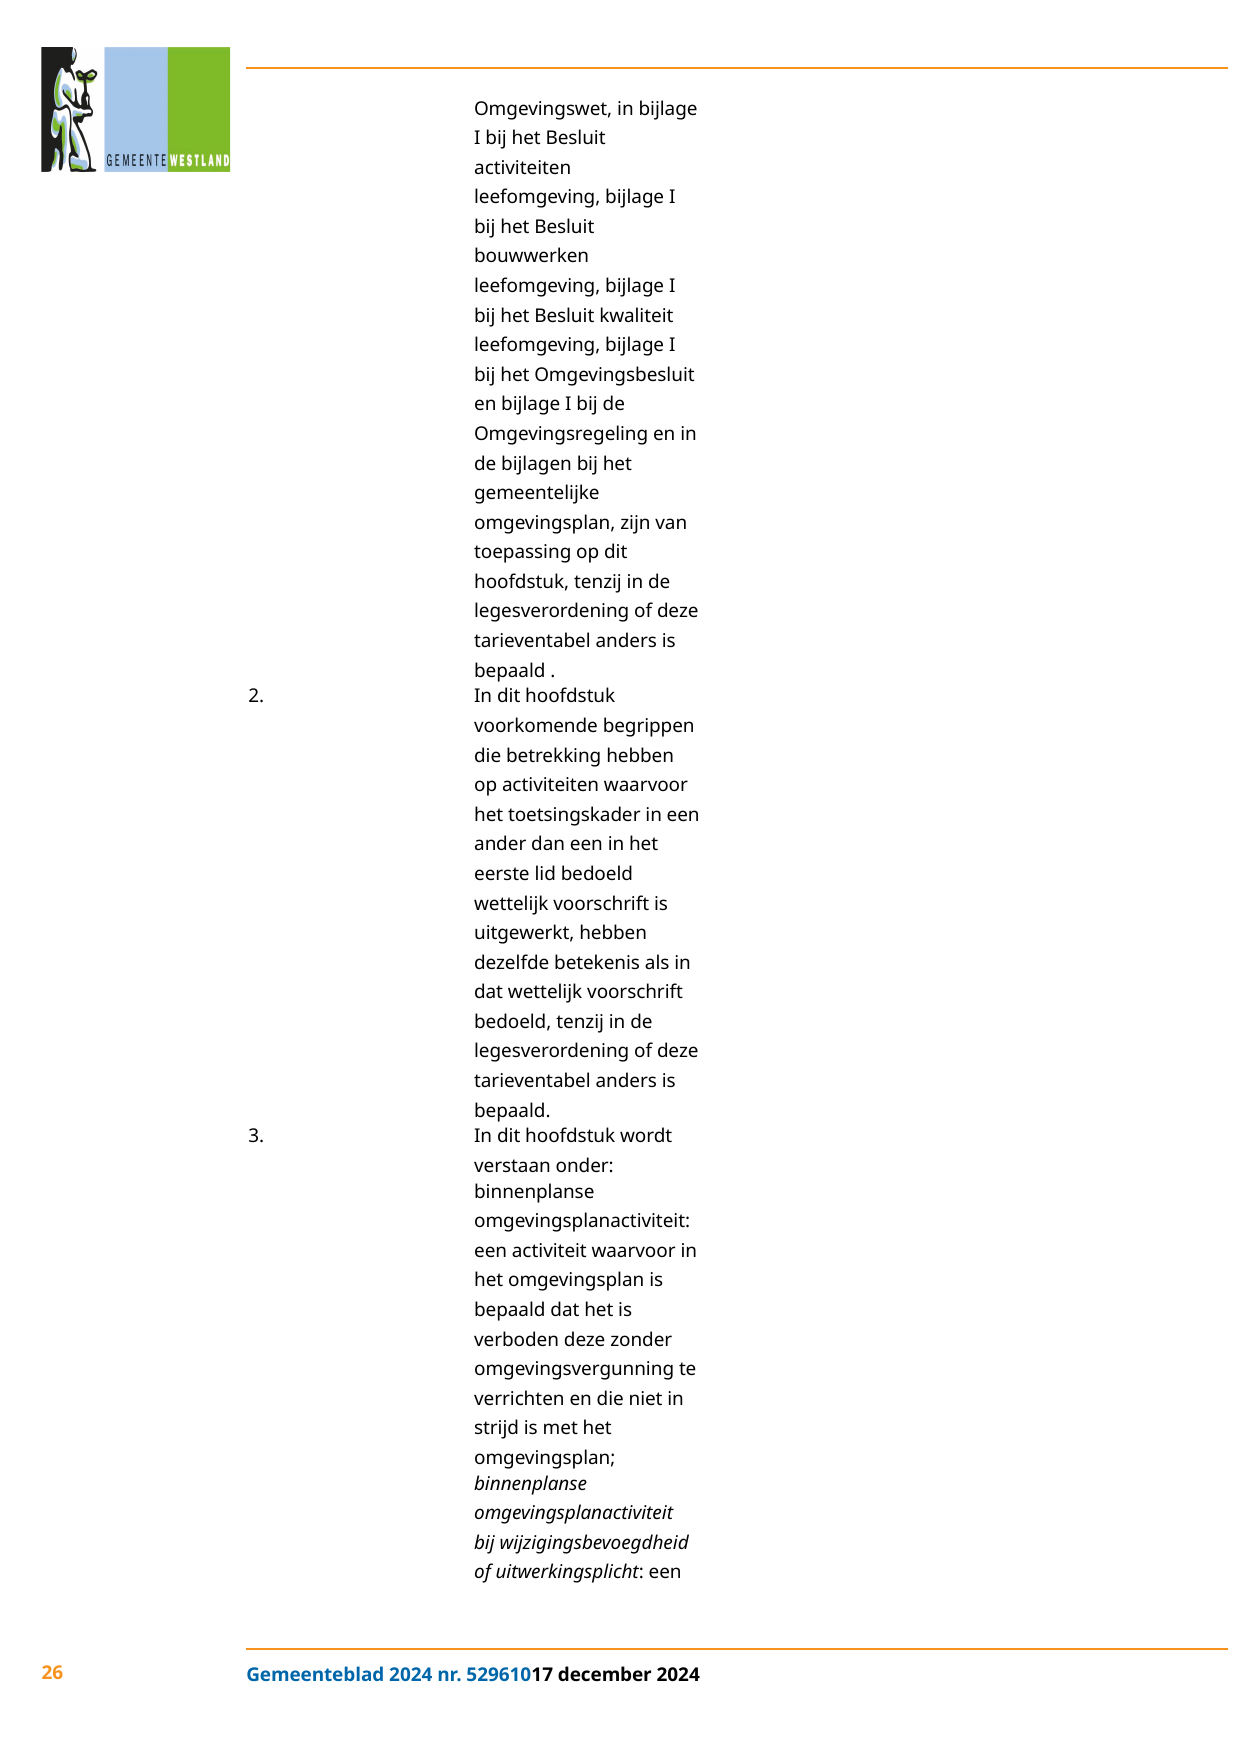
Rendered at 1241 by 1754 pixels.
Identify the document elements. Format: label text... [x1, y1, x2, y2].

table_cell 2. [248, 683, 474, 1122]
table_cell [248, 1470, 474, 1584]
table_cell In dit hoofdstuk wordt verstaan onder: [474, 1123, 700, 1178]
table_cell Omgevingswet, in bijlage I bij het Besluit activiteiten leefomgeving, bijlage I bij het Besluit bouwwerken leefomgeving, bijlage I bij het Besluit kwaliteit leefomgeving, bijlage I bij het Omgevingsbesluit en bijlage I bij de Omgevingsregeling en in de bijlagen bij het gemeentelijke omgevingsplan, zijn van toepassing op dit hoofdstuk, tenzij in de legesverordening of deze tarieventabel anders is bepaald . [474, 95, 700, 683]
table_cell [700, 1123, 926, 1178]
table_cell [700, 95, 926, 683]
table_cell [248, 95, 474, 683]
table_cell binnenplanse omgevingsplanactiviteit: een activiteit waarvoor in het omgevingsplan is bepaald dat het is verboden deze zonder omgevingsvergunning te verrichten en die niet in strijd is met het omgevingsplan; [474, 1178, 700, 1470]
table_cell binnenplanse omgevingsplanactiviteit bij wijzigingsbevoegdheid of uitwerkingsplicht: een [474, 1470, 700, 1584]
table_cell [700, 1470, 926, 1584]
table_cell [248, 1178, 474, 1470]
table_cell 3. [248, 1123, 474, 1178]
table_cell [700, 683, 926, 1122]
table_cell [700, 1178, 926, 1470]
table_cell In dit hoofdstuk voorkomende begrippen die betrekking hebben op activiteiten waarvoor het toetsingskader in een ander dan een in het eerste lid bedoeld wettelijk voorschrift is uitgewerkt, hebben dezelfde betekenis als in dat wettelijk voorschrift bedoeld, tenzij in de legesverordening of deze tarieventabel anders is bepaald. [474, 683, 700, 1122]
picture [41, 47, 231, 172]
